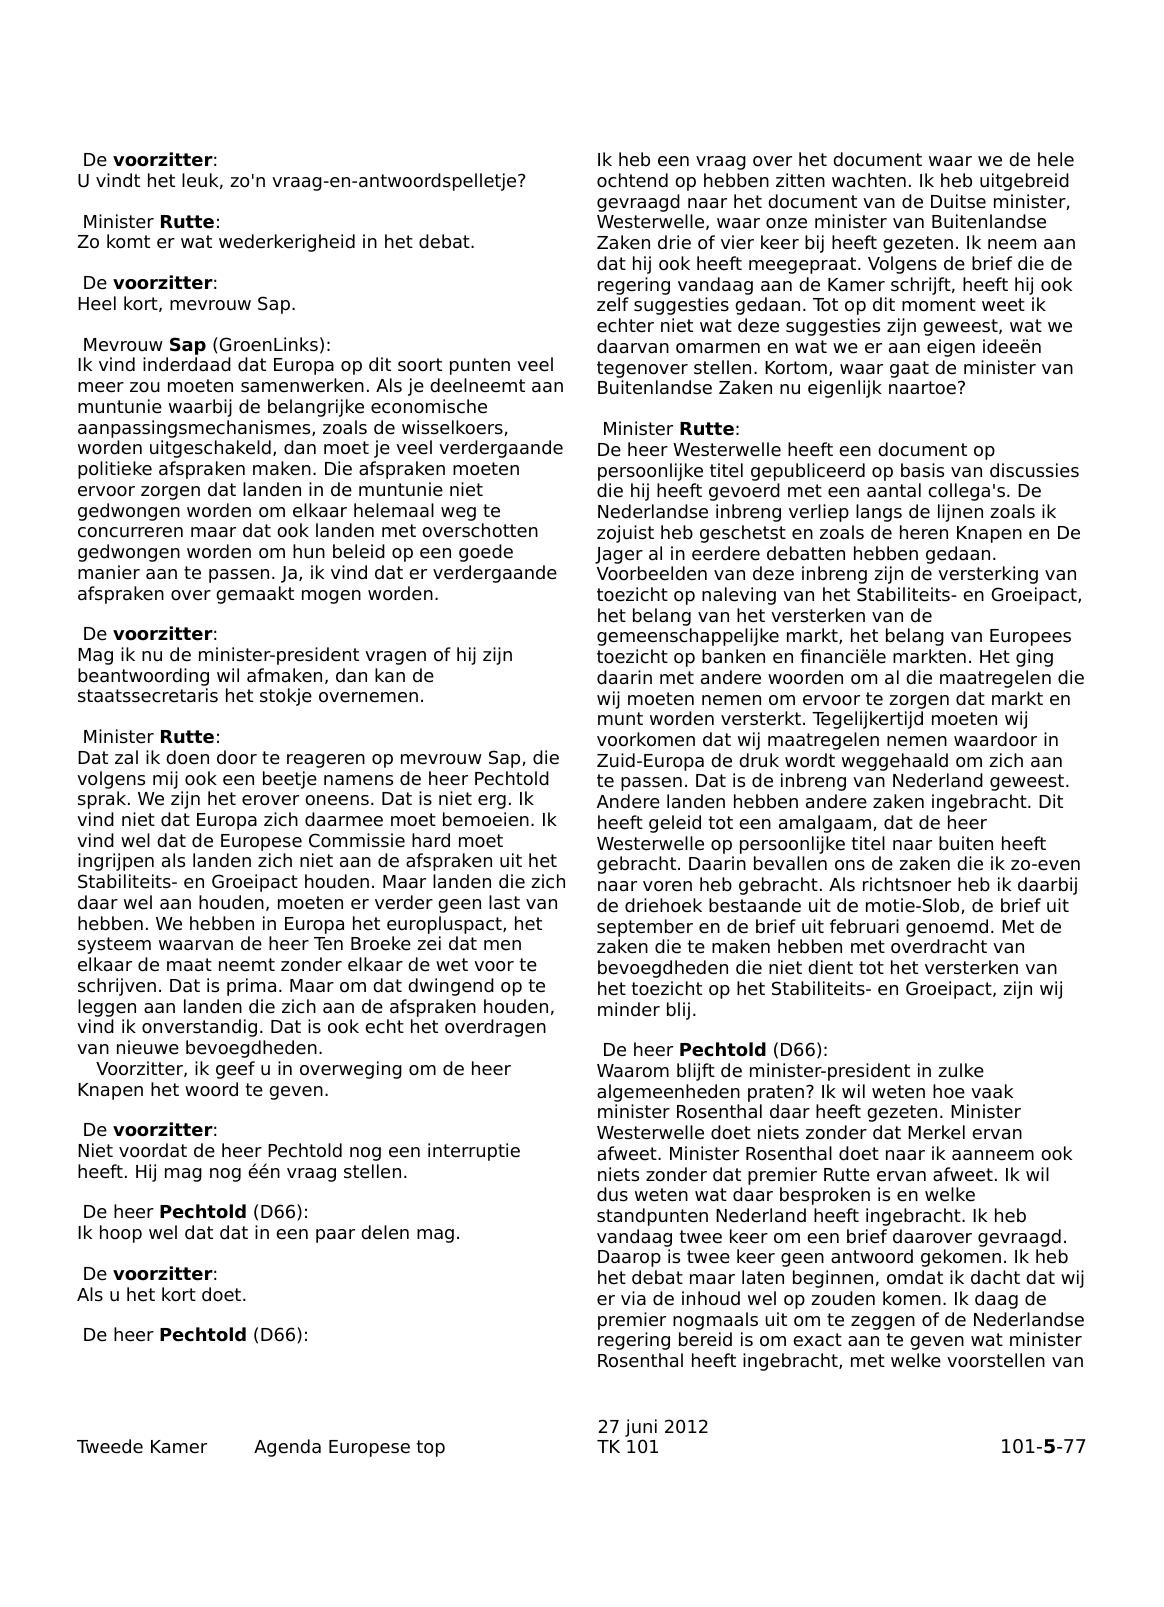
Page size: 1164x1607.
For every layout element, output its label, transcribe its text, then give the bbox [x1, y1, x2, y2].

text De voorzitter: [77, 1264, 567, 1284]
text De voorzitter: [77, 273, 567, 294]
text Minister Rutte: [596, 419, 1087, 440]
text Mevrouw Sap (GroenLinks): [77, 334, 567, 355]
text Heel kort, mevrouw Sap. [77, 294, 567, 314]
text Waarom blijft de minister-president in zulke algemeenheden praten? Ik wil weten hoe vaak minister Rosenthal daar heeft gezeten. Minister Westerwelle doet niets zonder dat Merkel ervan afweet. Minister Rosenthal doet naar ik aanneem ook niets zonder dat premier Rutte ervan afweet. Ik wil dus weten wat daar besproken is en welke standpunten Nederland heeft ingebracht. Ik heb vandaag twee keer om een brief daarover gevraagd. Daarop is twee keer geen antwoord gekomen. Ik heb het debat maar laten beginnen, omdat ik dacht dat wij er via de inhoud wel op zouden komen. Ik daag de premier nogmaals uit om te zeggen of de Nederlandse regering bereid is om exact aan te geven wat minister Rosenthal heeft ingebracht, met welke voorstellen van [596, 1061, 1087, 1372]
text Niet voordat de heer Pechtold nog een interruptie heeft. Hij mag nog één vraag stellen. [77, 1141, 567, 1182]
text U vindt het leuk, zo'n vraag-en-antwoordspelletje? [77, 171, 567, 192]
text Ik hoop wel dat dat in een paar delen mag. [77, 1223, 567, 1244]
text De heer Pechtold (D66): [596, 1040, 1087, 1061]
text Ik vind inderdaad dat Europa op dit soort punten veel meer zou moeten samenwerken. Als je deelneemt aan muntunie waarbij de belangrijke economische aanpassingsmechanismes, zoals de wisselkoers, worden uitgeschakeld, dan moet je veel verdergaande politieke afspraken maken. Die afspraken moeten ervoor zorgen dat landen in de muntunie niet gedwongen worden om elkaar helemaal weg te concurreren maar dat ook landen met overschotten gedwongen worden om hun beleid op een goede manier aan te passen. Ja, ik vind dat er verdergaande afspraken over gemaakt mogen worden. [77, 355, 567, 604]
text De voorzitter: [77, 150, 567, 171]
text De heer Pechtold (D66): [77, 1202, 567, 1223]
text De voorzitter: [77, 624, 567, 645]
text De heer Westerwelle heeft een document op persoonlijke titel gepubliceerd op basis van discussies die hij heeft gevoerd met een aantal collega's. De Nederlandse inbreng verliep langs de lijnen zoals ik zojuist heb geschetst en zoals de heren Knapen en De Jager al in eerdere debatten hebben gedaan. Voorbeelden van deze inbreng zijn de versterking van toezicht op naleving van het Stabiliteits- en Groeipact, het belang van het versterken van de gemeenschappelijke markt, het belang van Europees toezicht op banken en financiële markten. Het ging daarin met andere woorden om al die maatregelen die wij moeten nemen om ervoor te zorgen dat markt en munt worden versterkt. Tegelijkertijd moeten wij voorkomen dat wij maatregelen nemen waardoor in Zuid-Europa de druk wordt weggehaald om zich aan te passen. Dat is de inbreng van Nederland geweest. Andere landen hebben andere zaken ingebracht. Dit heeft geleid tot een amalgaam, dat de heer Westerwelle op persoonlijke titel naar buiten heeft gebracht. Daarin bevallen ons de zaken die ik zo-even naar voren heb gebracht. Als richtsnoer heb ik daarbij de driehoek bestaande uit de motie-Slob, de brief uit september en de brief uit februari genoemd. Met de zaken die te maken hebben met overdracht van bevoegdheden die niet dient tot het versterken van het toezicht op het Stabiliteits- en Groeipact, zijn wij minder blij. [596, 440, 1087, 1020]
text De heer Pechtold (D66): [77, 1325, 567, 1346]
text Als u het kort doet. [77, 1284, 567, 1305]
text Zo komt er wat wederkerigheid in het debat. [77, 232, 567, 253]
text Mag ik nu de minister-president vragen of hij zijn beantwoording wil afmaken, dan kan de staatssecretaris het stokje overnemen. [77, 645, 567, 707]
text Dat zal ik doen door te reageren op mevrouw Sap, die volgens mij ook een beetje namens de heer Pechtold sprak. We zijn het erover oneens. Dat is niet erg. Ik vind niet dat Europa zich daarmee moet bemoeien. Ik vind wel dat de Europese Commissie hard moet ingrijpen als landen zich niet aan de afspraken uit het Stabiliteits- en Groeipact houden. Maar landen die zich daar wel aan houden, moeten er verder geen last van hebben. We hebben in Europa het europluspact, het systeem waarvan de heer Ten Broeke zei dat men elkaar de maat neemt zonder elkaar de wet voor te schrijven. Dat is prima. Maar om dat dwingend op te leggen aan landen die zich aan de afspraken houden, vind ik onverstandig. Dat is ook echt het overdragen van nieuwe bevoegdheden. [77, 748, 567, 1059]
text Minister Rutte: [77, 727, 567, 748]
text Ik heb een vraag over het document waar we de hele ochtend op hebben zitten wachten. Ik heb uitgebreid gevraagd naar het document van de Duitse minister, Westerwelle, waar onze minister van Buitenlandse Zaken drie of vier keer bij heeft gezeten. Ik neem aan dat hij ook heeft meegepraat. Volgens de brief die de regering vandaag aan de Kamer schrijft, heeft hij ook zelf suggesties gedaan. Tot op dit moment weet ik echter niet wat deze suggesties zijn geweest, wat we daarvan omarmen en wat we er aan eigen ideeën tegenover stellen. Kortom, waar gaat de minister van Buitenlandse Zaken nu eigenlijk naartoe? [596, 150, 1087, 399]
text Minister Rutte: [77, 212, 567, 232]
text Voorzitter, ik geef u in overweging om de heer Knapen het woord te geven. [77, 1059, 567, 1100]
text De voorzitter: [77, 1120, 567, 1141]
